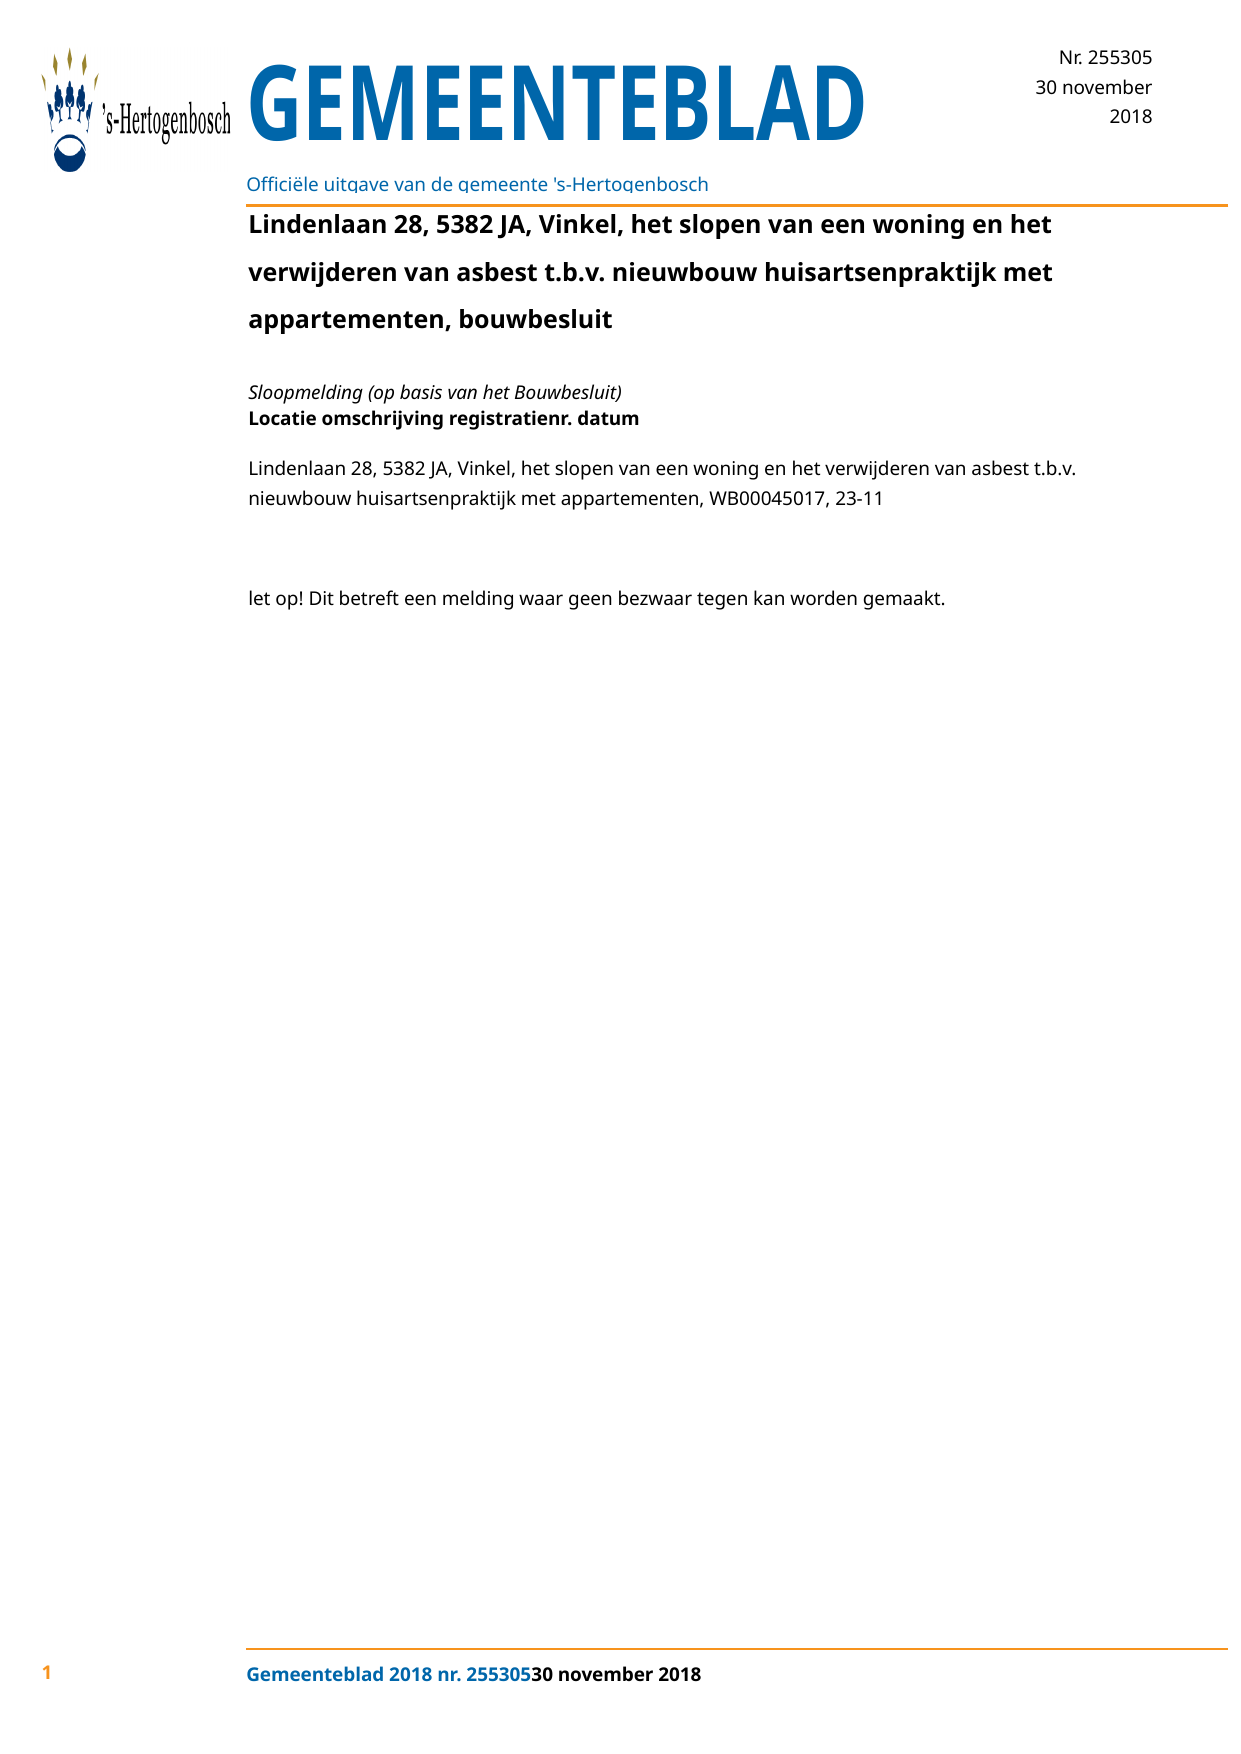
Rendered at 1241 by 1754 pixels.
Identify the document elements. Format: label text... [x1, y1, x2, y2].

text Sloopmelding (op basis van het Bouwbesluit) [248, 379, 1152, 405]
text let op! Dit betreft een melding waar geen bezwaar tegen kan worden gemaakt. [248, 586, 1152, 611]
picture [41, 47, 231, 172]
text Lindenlaan 28, 5382 JA, Vinkel, het slopen van een woning en het verwijderen van asbest t.b.v. nieuwbouw huisartsenpraktijk met appartementen, bouwbesluit [248, 207, 1152, 336]
text Lindenlaan 28, 5382 JA, Vinkel, het slopen van een woning en het verwijderen van asbest t.b.v. nieuwbouw huisartsenpraktijk met appartementen, WB00045017, 23-11 [248, 455, 1152, 511]
text Locatie omschrijving registratienr. datum [248, 405, 1152, 431]
